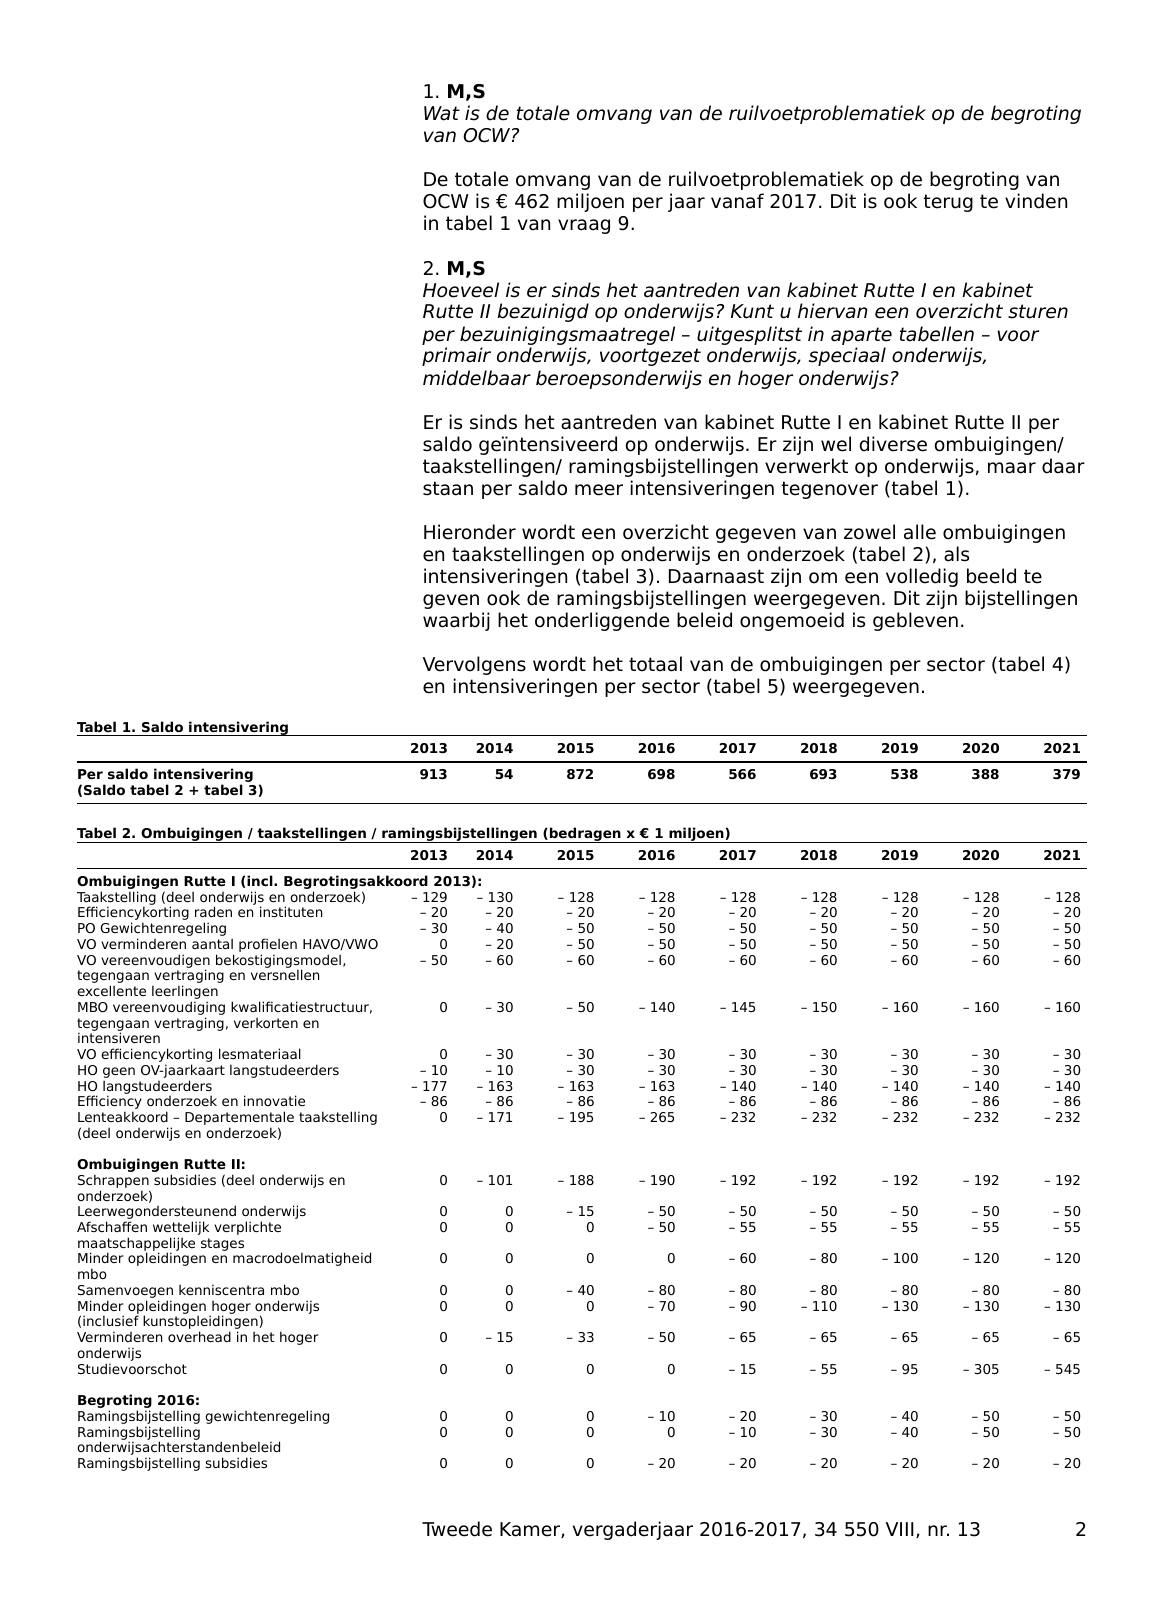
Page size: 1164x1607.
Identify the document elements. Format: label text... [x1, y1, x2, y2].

table_cell Ombuigingen Rutte II: [77, 1157, 381, 1173]
table_cell – 15 [681, 1361, 762, 1377]
table_cell – 40 [843, 1409, 924, 1424]
table_cell [843, 1157, 924, 1173]
table_cell 2015 [519, 843, 600, 868]
table_cell – 50 [681, 937, 762, 952]
table_cell 0 [381, 1110, 453, 1141]
table_cell – 20 [600, 1456, 681, 1472]
table_cell – 20 [1005, 905, 1087, 921]
table_cell – 232 [762, 1110, 843, 1141]
table_header Tabel 2. Ombuigingen / taakstellingen / ramingsbijstellingen (bedragen x € 1 miljoen) [77, 826, 1087, 842]
table_cell PO Gewichtenregeling [77, 921, 381, 937]
table_cell – 65 [843, 1330, 924, 1361]
table_cell – 20 [843, 1456, 924, 1472]
table_cell 0 [454, 1204, 519, 1220]
table_cell – 128 [762, 890, 843, 905]
table_cell – 10 [681, 1424, 762, 1456]
table_cell – 129 [381, 890, 453, 905]
table_cell 538 [843, 763, 924, 803]
table_cell [1005, 1141, 1087, 1157]
table_cell [519, 1141, 600, 1157]
table_cell – 60 [843, 953, 924, 1000]
table_cell [924, 1393, 1005, 1409]
table_cell – 33 [519, 1330, 600, 1361]
table_cell [381, 1393, 453, 1409]
table_cell – 160 [1005, 1000, 1087, 1047]
table_cell – 86 [762, 1094, 843, 1110]
table_cell – 70 [600, 1299, 681, 1330]
table_cell 2016 [600, 843, 681, 868]
table_cell – 192 [924, 1173, 1005, 1204]
table_cell Ombuigingen Rutte I (incl. Begrotingsakkoord 2013): [77, 869, 1087, 889]
table_cell – 130 [924, 1299, 1005, 1330]
table_cell – 50 [924, 937, 1005, 952]
table_cell – 140 [843, 1078, 924, 1094]
table_cell 2018 [762, 736, 843, 761]
table_cell Taakstelling (deel onderwijs en onderzoek) [77, 890, 381, 905]
table_cell [519, 1393, 600, 1409]
table_cell – 30 [762, 1409, 843, 1424]
table_cell 0 [519, 1409, 600, 1424]
table_cell – 65 [924, 1330, 1005, 1361]
table_cell 2014 [454, 736, 519, 761]
table_cell 0 [519, 1299, 600, 1330]
table_cell – 55 [843, 1220, 924, 1251]
table_cell [1005, 1157, 1087, 1173]
table_cell – 140 [1005, 1078, 1087, 1094]
table_cell – 545 [1005, 1361, 1087, 1377]
table_cell [454, 1157, 519, 1173]
table_cell [519, 1377, 600, 1393]
table_cell – 50 [681, 921, 762, 937]
table_cell VO efficiencykorting lesmateriaal [77, 1047, 381, 1063]
table_cell 566 [681, 763, 762, 803]
table_cell [77, 1377, 381, 1393]
table_cell 0 [454, 1283, 519, 1298]
table_cell – 30 [600, 1063, 681, 1078]
table_cell [77, 736, 381, 761]
table_cell [843, 1393, 924, 1409]
table_cell 0 [381, 1204, 453, 1220]
table_cell Samenvoegen kenniscentra mbo [77, 1283, 381, 1298]
table_cell – 60 [762, 953, 843, 1000]
table_cell – 80 [1005, 1283, 1087, 1298]
table_cell 0 [381, 1283, 453, 1298]
table_cell Efficiencykorting raden en instituten [77, 905, 381, 921]
table_cell – 60 [454, 953, 519, 1000]
table_cell – 65 [681, 1330, 762, 1361]
table_cell HO langstudeerders [77, 1078, 381, 1094]
table_cell – 60 [1005, 953, 1087, 1000]
table_cell – 95 [843, 1361, 924, 1377]
table_cell – 86 [843, 1094, 924, 1110]
table_cell – 80 [762, 1251, 843, 1283]
table_cell – 232 [843, 1110, 924, 1141]
table_cell [381, 1157, 453, 1173]
table_cell – 30 [762, 1424, 843, 1456]
table_cell 2018 [762, 843, 843, 868]
table_cell – 30 [1005, 1063, 1087, 1078]
table_cell – 50 [681, 1204, 762, 1220]
table_cell Verminderen overhead in het hoger onderwijs [77, 1330, 381, 1361]
table_cell – 50 [924, 1204, 1005, 1220]
table_cell – 20 [381, 905, 453, 921]
table_cell – 130 [454, 890, 519, 905]
table_cell – 30 [762, 1063, 843, 1078]
table_cell 2013 [381, 736, 453, 761]
table_cell – 171 [454, 1110, 519, 1141]
table_cell – 50 [843, 921, 924, 937]
table_cell – 55 [762, 1361, 843, 1377]
table_cell [1005, 1393, 1087, 1409]
text 1. M,S [422, 81, 1087, 103]
table_cell – 80 [762, 1283, 843, 1298]
table_cell – 30 [762, 1047, 843, 1063]
table_cell – 55 [924, 1220, 1005, 1251]
table_cell – 128 [681, 890, 762, 905]
table_cell [600, 1377, 681, 1393]
table_cell Schrappen subsidies (deel onderwijs en onderzoek) [77, 1173, 381, 1204]
table_cell – 128 [924, 890, 1005, 905]
text Vervolgens wordt het totaal van de ombuigingen per sector (tabel 4) en intensiveringen per sector (tabel 5) weergegeven. [422, 654, 1087, 698]
table_cell – 188 [519, 1173, 600, 1204]
table_cell 698 [600, 763, 681, 803]
table_cell [762, 1157, 843, 1173]
table_cell – 86 [681, 1094, 762, 1110]
table_cell – 50 [924, 921, 1005, 937]
table_cell – 50 [1005, 1204, 1087, 1220]
table_cell – 120 [924, 1251, 1005, 1283]
table_cell – 50 [1005, 1409, 1087, 1424]
text De totale omvang van de ruilvoetproblematiek op de begroting van OCW is € 462 miljoen per jaar vanaf 2017. Dit is ook terug te vinden in tabel 1 van vraag 9. [422, 169, 1087, 235]
table_cell – 128 [843, 890, 924, 905]
table_cell – 50 [924, 1409, 1005, 1424]
table_cell – 50 [1005, 921, 1087, 937]
table_cell [762, 1377, 843, 1393]
table_cell 2017 [681, 736, 762, 761]
table_cell – 20 [681, 905, 762, 921]
table_cell 379 [1005, 763, 1087, 803]
table_cell – 100 [843, 1251, 924, 1283]
table_cell [77, 1141, 381, 1157]
table_cell – 20 [762, 1456, 843, 1472]
table_cell – 30 [681, 1063, 762, 1078]
table_cell [681, 1157, 762, 1173]
table_cell – 177 [381, 1078, 453, 1094]
table_cell [681, 1141, 762, 1157]
table_cell – 101 [454, 1173, 519, 1204]
table_cell 0 [381, 1047, 453, 1063]
table_cell Minder opleidingen en macrodoelmatigheid mbo [77, 1251, 381, 1283]
table_cell Ramingsbijstelling onderwijsachterstandenbeleid [77, 1424, 381, 1456]
table_cell 0 [454, 1220, 519, 1251]
table_cell – 50 [843, 1204, 924, 1220]
table_cell – 15 [519, 1204, 600, 1220]
table_cell 0 [600, 1424, 681, 1456]
table_cell – 65 [762, 1330, 843, 1361]
table_cell – 163 [519, 1078, 600, 1094]
table_cell [681, 1393, 762, 1409]
table_cell – 128 [519, 890, 600, 905]
table_cell [762, 1393, 843, 1409]
table_cell – 20 [454, 905, 519, 921]
table_cell – 30 [1005, 1047, 1087, 1063]
table_cell – 190 [600, 1173, 681, 1204]
table_cell – 80 [924, 1283, 1005, 1298]
table_cell – 30 [519, 1047, 600, 1063]
table_cell – 30 [454, 1047, 519, 1063]
table_cell [77, 843, 381, 868]
table_cell – 192 [1005, 1173, 1087, 1204]
table_cell – 50 [600, 1204, 681, 1220]
table_cell Leerwegondersteunend onderwijs [77, 1204, 381, 1220]
table_cell – 60 [924, 953, 1005, 1000]
table_cell VO vereenvoudigen bekostigingsmodel, tegengaan vertraging en versnellen excellente leerlingen [77, 953, 381, 1000]
table_cell [600, 1157, 681, 1173]
table_cell – 20 [600, 905, 681, 921]
table_cell – 163 [600, 1078, 681, 1094]
table_cell – 30 [843, 1047, 924, 1063]
table_cell – 305 [924, 1361, 1005, 1377]
table_cell – 265 [600, 1110, 681, 1141]
table_cell – 50 [519, 921, 600, 937]
table_cell – 50 [519, 937, 600, 952]
table_cell [454, 1393, 519, 1409]
table_cell – 50 [600, 921, 681, 937]
table_cell – 50 [843, 937, 924, 952]
table_cell – 86 [454, 1094, 519, 1110]
table_cell – 128 [600, 890, 681, 905]
table_cell [843, 1377, 924, 1393]
table_cell 0 [454, 1299, 519, 1330]
table_cell – 130 [843, 1299, 924, 1330]
table_cell [924, 1157, 1005, 1173]
table_cell [843, 1141, 924, 1157]
table_cell 0 [381, 1456, 453, 1472]
table_cell 0 [454, 1251, 519, 1283]
table_cell 0 [519, 1456, 600, 1472]
table_cell 0 [381, 1173, 453, 1204]
text Er is sinds het aantreden van kabinet Rutte I en kabinet Rutte II per saldo geïntensiveerd op onderwijs. Er zijn wel diverse ombuigingen/ taakstellingen/ ramingsbijstellingen verwerkt op onderwijs, maar daar staan per saldo meer intensiveringen tegenover (tabel 1). [422, 412, 1087, 499]
table_cell – 192 [762, 1173, 843, 1204]
table_cell 2014 [454, 843, 519, 868]
table_cell 913 [381, 763, 453, 803]
table_cell 0 [454, 1424, 519, 1456]
table_cell 2016 [600, 736, 681, 761]
table_cell – 50 [762, 921, 843, 937]
table_cell – 110 [762, 1299, 843, 1330]
table_cell Efficiency onderzoek en innovatie [77, 1094, 381, 1110]
table_cell 2019 [843, 736, 924, 761]
table_cell – 150 [762, 1000, 843, 1047]
table_cell 0 [519, 1424, 600, 1456]
table_cell – 86 [519, 1094, 600, 1110]
table_cell – 50 [1005, 937, 1087, 952]
table_cell 0 [519, 1220, 600, 1251]
table_cell – 80 [600, 1283, 681, 1298]
table_cell Ramingsbijstelling gewichtenregeling [77, 1409, 381, 1424]
table_cell [381, 1377, 453, 1393]
table_cell – 30 [381, 921, 453, 937]
table_cell 0 [454, 1361, 519, 1377]
table_cell – 50 [600, 1330, 681, 1361]
table_cell 0 [381, 1251, 453, 1283]
table_cell – 90 [681, 1299, 762, 1330]
table_cell [519, 1157, 600, 1173]
table_cell HO geen OV-jaarkaart langstudeerders [77, 1063, 381, 1078]
table_cell – 30 [924, 1063, 1005, 1078]
table_cell [600, 1141, 681, 1157]
table_cell – 40 [454, 921, 519, 937]
table_cell – 20 [924, 905, 1005, 921]
table_cell – 232 [1005, 1110, 1087, 1141]
table_cell – 50 [381, 953, 453, 1000]
table_cell – 40 [843, 1424, 924, 1456]
table_cell 2020 [924, 843, 1005, 868]
table_cell – 20 [681, 1456, 762, 1472]
table_cell 54 [454, 763, 519, 803]
table_cell 0 [381, 1409, 453, 1424]
table_cell [454, 1141, 519, 1157]
table_cell – 50 [924, 1424, 1005, 1456]
table_cell 0 [519, 1251, 600, 1283]
table_cell 693 [762, 763, 843, 803]
table_cell 0 [381, 1330, 453, 1361]
table_cell 2021 [1005, 736, 1087, 761]
table_cell Ramingsbijstelling subsidies [77, 1456, 381, 1472]
table_cell – 55 [681, 1220, 762, 1251]
table_cell – 65 [1005, 1330, 1087, 1361]
table_cell – 140 [924, 1078, 1005, 1094]
table_cell [924, 1377, 1005, 1393]
table_cell – 140 [600, 1000, 681, 1047]
table_cell – 50 [519, 1000, 600, 1047]
table_cell – 195 [519, 1110, 600, 1141]
table_cell Lenteakkoord – Departementale taakstelling (deel onderwijs en onderzoek) [77, 1110, 381, 1141]
table_cell – 30 [454, 1000, 519, 1047]
table_cell – 140 [681, 1078, 762, 1094]
table_cell – 192 [843, 1173, 924, 1204]
table_cell – 50 [600, 937, 681, 952]
table_cell VO verminderen aantal profielen HAVO/VWO [77, 937, 381, 952]
table_cell – 50 [762, 937, 843, 952]
table_cell 0 [454, 1456, 519, 1472]
table_cell – 160 [843, 1000, 924, 1047]
table_cell – 20 [1005, 1456, 1087, 1472]
table_cell 2017 [681, 843, 762, 868]
table_cell 2019 [843, 843, 924, 868]
table_cell [600, 1393, 681, 1409]
table_cell [1005, 1377, 1087, 1393]
table_cell – 10 [600, 1409, 681, 1424]
table_cell 0 [381, 937, 453, 952]
table_cell 0 [600, 1361, 681, 1377]
table_cell – 30 [924, 1047, 1005, 1063]
table_cell [381, 1141, 453, 1157]
table_cell – 60 [600, 953, 681, 1000]
table_cell – 30 [843, 1063, 924, 1078]
text Hoeveel is er sinds het aantreden van kabinet Rutte I en kabinet Rutte II bezuinigd op onderwijs? Kunt u hiervan een overzicht sturen per bezuinigingsmaatregel – uitgesplitst in aparte tabellen – voor primair onderwijs, voortgezet onderwijs, speciaal onderwijs, middelbaar beroepsonderwijs en hoger onderwijs? [422, 279, 1087, 389]
table_cell [924, 1141, 1005, 1157]
table_cell – 86 [1005, 1094, 1087, 1110]
table_cell Begroting 2016: [77, 1393, 381, 1409]
table_cell 0 [381, 1220, 453, 1251]
table_cell Afschaffen wettelijk verplichte maatschappelijke stages [77, 1220, 381, 1251]
table_cell 2021 [1005, 843, 1087, 868]
table_cell – 130 [1005, 1299, 1087, 1330]
table_cell – 86 [924, 1094, 1005, 1110]
table_cell Minder opleidingen hoger onderwijs (inclusief kunstopleidingen) [77, 1299, 381, 1330]
table_cell 2015 [519, 736, 600, 761]
table_cell 0 [381, 1361, 453, 1377]
table_cell – 160 [924, 1000, 1005, 1047]
table_cell 0 [381, 1000, 453, 1047]
table_cell – 10 [381, 1063, 453, 1078]
text 2. M,S [422, 257, 1087, 279]
table_cell [454, 1377, 519, 1393]
table_cell – 20 [454, 937, 519, 952]
table_cell Per saldo intensivering (Saldo tabel 2 + tabel 3) [77, 763, 381, 803]
table_cell – 50 [600, 1220, 681, 1251]
table_cell – 20 [762, 905, 843, 921]
table_cell – 50 [1005, 1424, 1087, 1456]
text Hieronder wordt een overzicht gegeven van zowel alle ombuigingen en taakstellingen op onderwijs en onderzoek (tabel 2), als intensiveringen (tabel 3). Daarnaast zijn om een volledig beeld te geven ook de ramingsbijstellingen weergegeven. Dit zijn bijstellingen waarbij het onderliggende beleid ongemoeid is gebleven. [422, 522, 1087, 632]
table_cell – 50 [762, 1204, 843, 1220]
table_cell – 60 [519, 953, 600, 1000]
table_cell MBO vereenvoudiging kwalificatiestructuur, tegengaan vertraging, verkorten en intensiveren [77, 1000, 381, 1047]
table_cell 0 [454, 1409, 519, 1424]
table_cell – 86 [600, 1094, 681, 1110]
table_cell – 55 [1005, 1220, 1087, 1251]
table_cell – 60 [681, 1251, 762, 1283]
table_cell – 80 [843, 1283, 924, 1298]
table_cell [762, 1141, 843, 1157]
table_cell Studievoorschot [77, 1361, 381, 1377]
table_cell 2013 [381, 843, 453, 868]
table_cell – 140 [762, 1078, 843, 1094]
table_cell 2020 [924, 736, 1005, 761]
table_cell – 30 [681, 1047, 762, 1063]
table_cell 0 [381, 1299, 453, 1330]
table_cell – 20 [681, 1409, 762, 1424]
table_cell 0 [600, 1251, 681, 1283]
table_cell – 55 [762, 1220, 843, 1251]
table_cell – 232 [681, 1110, 762, 1141]
table_cell – 60 [681, 953, 762, 1000]
table_cell – 10 [454, 1063, 519, 1078]
table_header Tabel 1. Saldo intensivering [77, 720, 1087, 735]
table_cell – 192 [681, 1173, 762, 1204]
table_cell 0 [519, 1361, 600, 1377]
table_cell – 120 [1005, 1251, 1087, 1283]
table_cell – 40 [519, 1283, 600, 1298]
table_cell – 15 [454, 1330, 519, 1361]
table_cell – 163 [454, 1078, 519, 1094]
table_cell [681, 1377, 762, 1393]
table_cell – 145 [681, 1000, 762, 1047]
text Wat is de totale omvang van de ruilvoetproblematiek op de begroting van OCW? [422, 103, 1087, 147]
table_cell – 20 [519, 905, 600, 921]
table_cell – 20 [924, 1456, 1005, 1472]
table_cell – 30 [519, 1063, 600, 1078]
table_cell – 128 [1005, 890, 1087, 905]
table_cell – 86 [381, 1094, 453, 1110]
table_cell – 232 [924, 1110, 1005, 1141]
table_cell 0 [381, 1424, 453, 1456]
table_cell 872 [519, 763, 600, 803]
table_cell – 20 [843, 905, 924, 921]
table_cell – 30 [600, 1047, 681, 1063]
table_cell 388 [924, 763, 1005, 803]
table_cell – 80 [681, 1283, 762, 1298]
